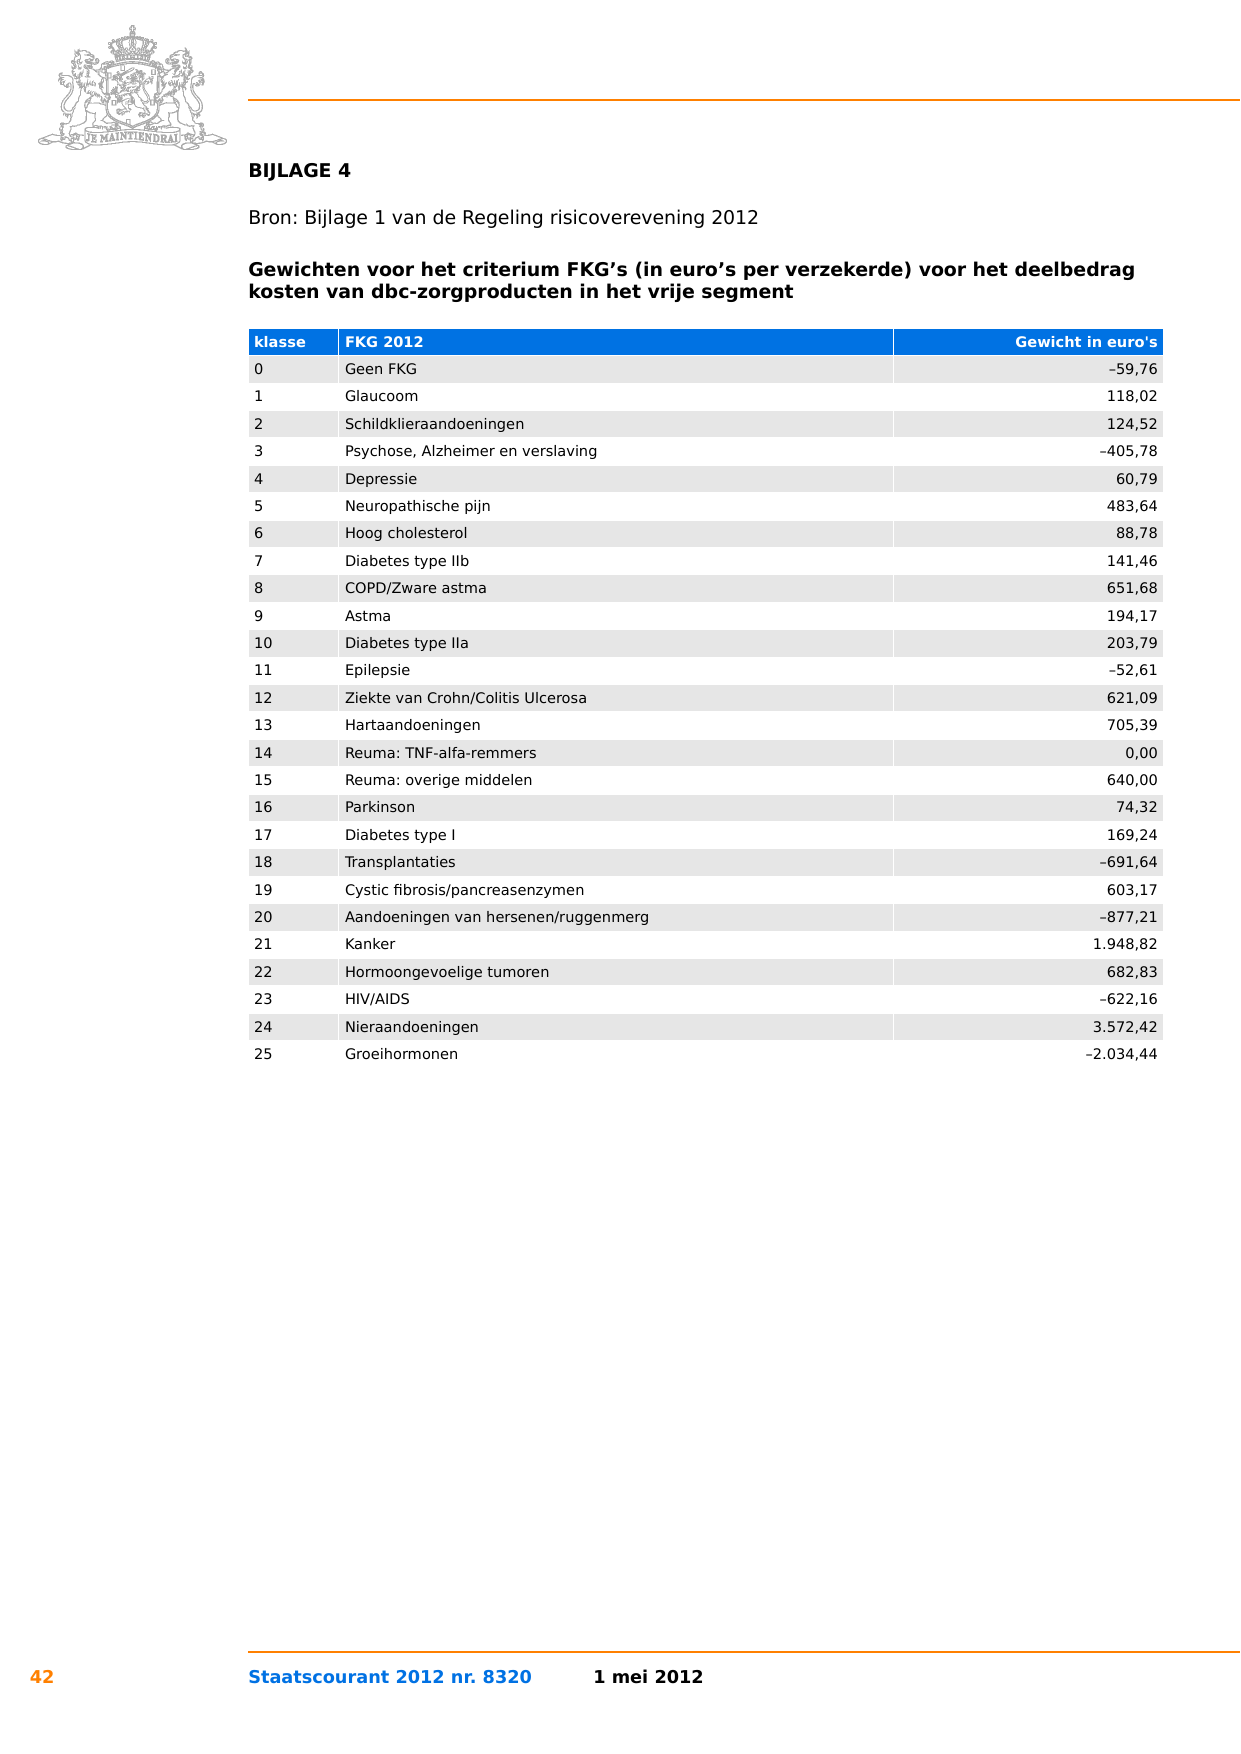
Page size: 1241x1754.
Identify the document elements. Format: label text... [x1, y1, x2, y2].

table_cell 194,17 [894, 603, 1163, 629]
table_cell Kanker [339, 932, 893, 958]
table_cell 20 [249, 904, 338, 931]
table_cell Diabetes type IIa [339, 630, 893, 657]
table_cell 8 [249, 575, 338, 602]
table_cell Schildklieraandoeningen [339, 411, 893, 437]
table_cell 88,78 [894, 521, 1163, 547]
table_cell 18 [249, 849, 338, 876]
table_cell Neuropathische pijn [339, 493, 893, 519]
table_cell 2 [249, 411, 338, 437]
table_cell –691,64 [894, 849, 1163, 876]
text Bron: Bijlage 1 van de Regeling risicoverevening 2012 [248, 207, 1163, 229]
table_cell 23 [249, 986, 338, 1013]
table_cell 3 [249, 439, 338, 465]
table_cell Glaucoom [339, 384, 893, 410]
table_cell 17 [249, 822, 338, 848]
table_cell 483,64 [894, 493, 1163, 519]
table_cell 9 [249, 603, 338, 629]
table_cell Cystic fibrosis/pancreasenzymen [339, 877, 893, 903]
table_cell HIV/AIDS [339, 986, 893, 1013]
table_cell –622,16 [894, 986, 1163, 1013]
table_cell 124,52 [894, 411, 1163, 437]
table_cell 651,68 [894, 575, 1163, 602]
table_cell COPD/Zware astma [339, 575, 893, 602]
table_cell 14 [249, 740, 338, 766]
table_cell 16 [249, 795, 338, 821]
subtitle BIJLAGE 4 [248, 160, 1163, 182]
table_cell 13 [249, 713, 338, 739]
table_cell 3.572,42 [894, 1014, 1163, 1040]
table_cell 169,24 [894, 822, 1163, 848]
table_cell 24 [249, 1014, 338, 1040]
table_cell Depressie [339, 466, 893, 492]
table_header klasse [249, 329, 338, 355]
table_header Gewicht in euro's [894, 329, 1163, 355]
table_cell 60,79 [894, 466, 1163, 492]
table_cell Hartaandoeningen [339, 713, 893, 739]
table_cell 1.948,82 [894, 932, 1163, 958]
table_cell Geen FKG [339, 356, 893, 383]
table_cell 682,83 [894, 959, 1163, 985]
table_cell 25 [249, 1041, 338, 1067]
picture [38, 25, 227, 150]
table_cell Nieraandoeningen [339, 1014, 893, 1040]
table_header FKG 2012 [339, 329, 893, 355]
table_cell 11 [249, 658, 338, 684]
table_cell 118,02 [894, 384, 1163, 410]
table_cell 603,17 [894, 877, 1163, 903]
table_cell –405,78 [894, 439, 1163, 465]
table_cell 1 [249, 384, 338, 410]
table_cell Reuma: overige middelen [339, 767, 893, 793]
table_cell Aandoeningen van hersenen/ruggenmerg [339, 904, 893, 931]
table_cell 74,32 [894, 795, 1163, 821]
table_cell 141,46 [894, 548, 1163, 574]
table_cell Diabetes type I [339, 822, 893, 848]
subtitle Gewichten voor het criterium FKG’s (in euro’s per verzekerde) voor het deelbedrag kosten van dbc-zorgproducten in het vrije segment [248, 259, 1163, 303]
table_cell 203,79 [894, 630, 1163, 657]
table_cell 21 [249, 932, 338, 958]
table_cell 640,00 [894, 767, 1163, 793]
table_cell 705,39 [894, 713, 1163, 739]
table_cell Hoog cholesterol [339, 521, 893, 547]
table_cell Transplantaties [339, 849, 893, 876]
table_cell Ziekte van Crohn/Colitis Ulcerosa [339, 685, 893, 711]
table_cell Parkinson [339, 795, 893, 821]
table_cell Psychose, Alzheimer en verslaving [339, 439, 893, 465]
table_cell 621,09 [894, 685, 1163, 711]
table_cell 0,00 [894, 740, 1163, 766]
table_cell Hormoongevoelige tumoren [339, 959, 893, 985]
table_cell Astma [339, 603, 893, 629]
table_cell Groeihormonen [339, 1041, 893, 1067]
table_cell –877,21 [894, 904, 1163, 931]
table_cell 6 [249, 521, 338, 547]
table_cell 15 [249, 767, 338, 793]
table_cell Reuma: TNF-alfa-remmers [339, 740, 893, 766]
table_cell 0 [249, 356, 338, 383]
table_cell 7 [249, 548, 338, 574]
table_cell Diabetes type IIb [339, 548, 893, 574]
table_cell 12 [249, 685, 338, 711]
table_cell 19 [249, 877, 338, 903]
table_cell –59,76 [894, 356, 1163, 383]
table_cell 4 [249, 466, 338, 492]
table_cell Epilepsie [339, 658, 893, 684]
table_cell 5 [249, 493, 338, 519]
table_cell 22 [249, 959, 338, 985]
table_cell –2.034,44 [894, 1041, 1163, 1067]
table_cell –52,61 [894, 658, 1163, 684]
table_cell 10 [249, 630, 338, 657]
